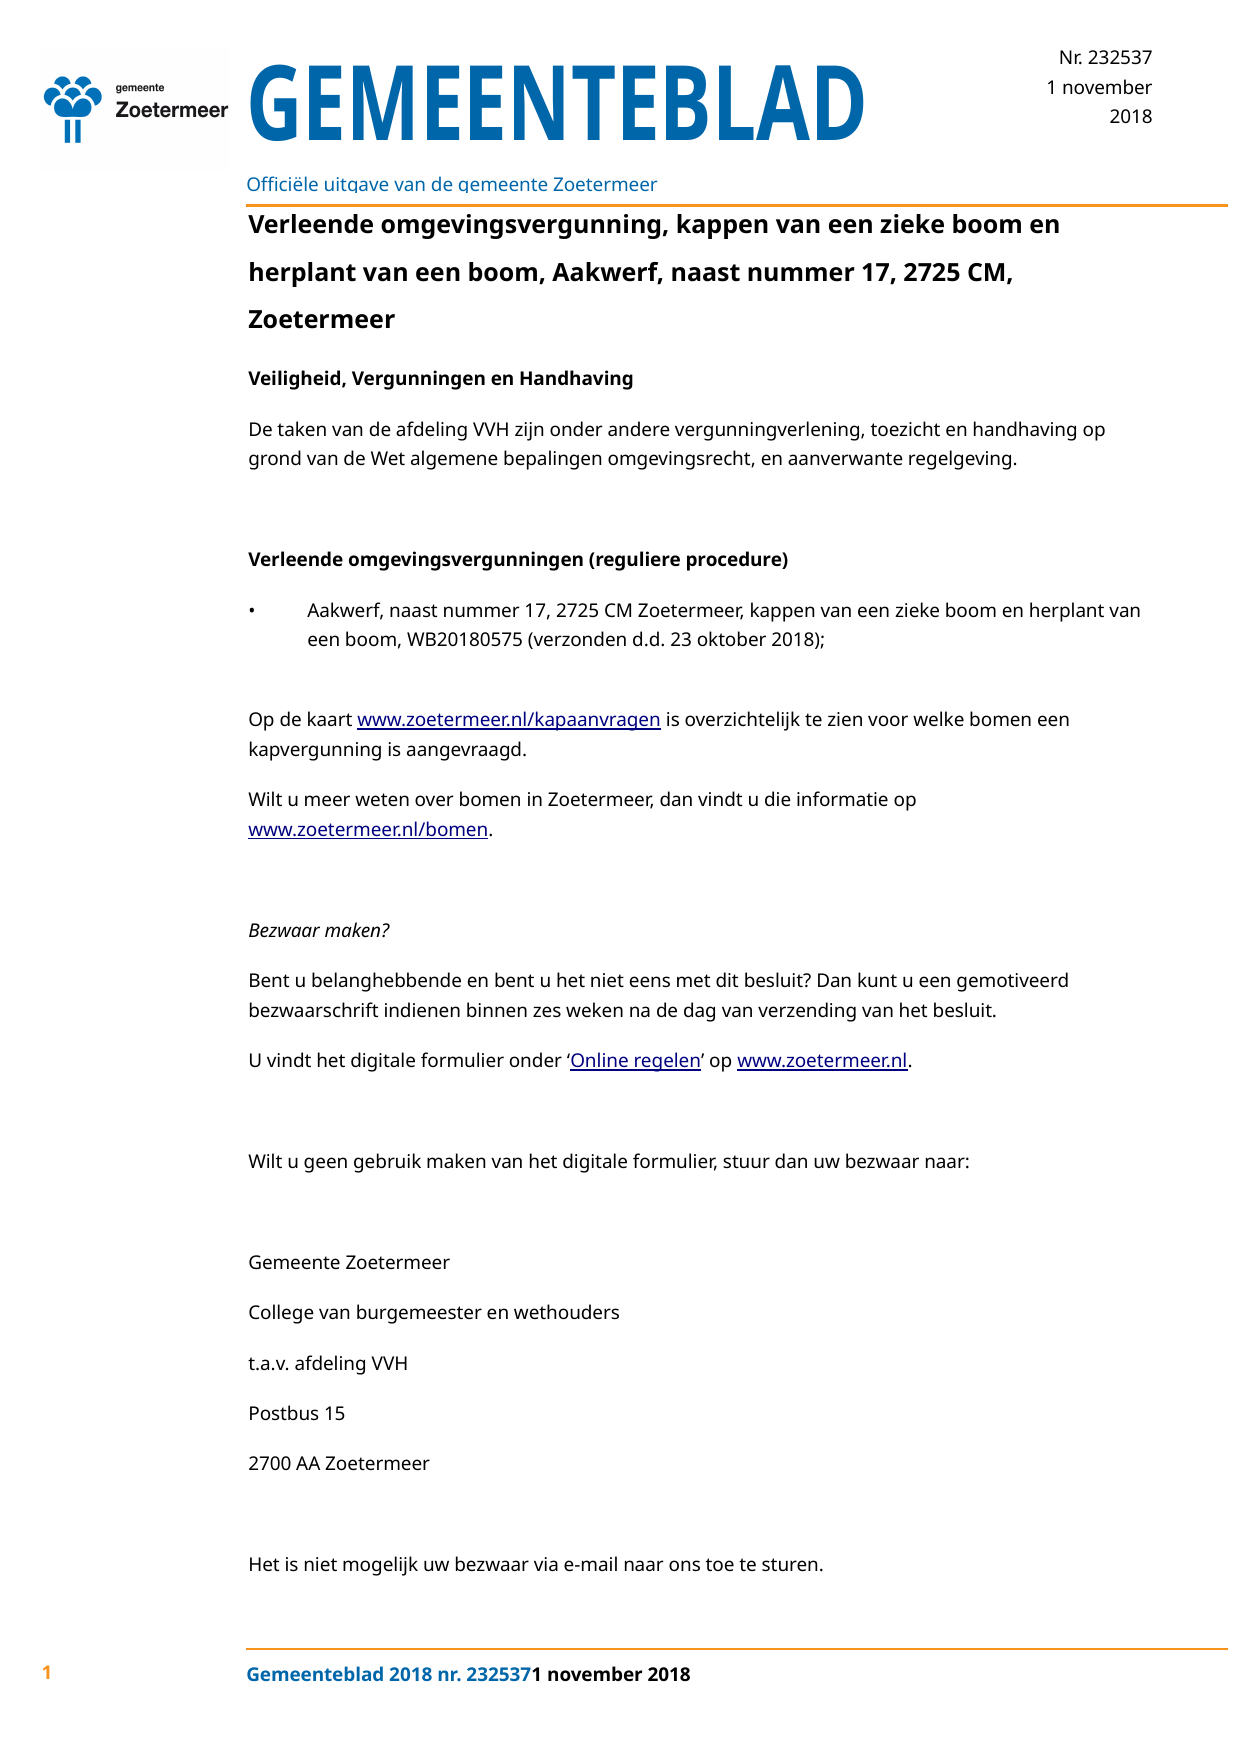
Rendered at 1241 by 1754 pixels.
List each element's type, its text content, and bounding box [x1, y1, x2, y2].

text t.a.v. afdeling VVH [248, 1350, 1152, 1375]
text Bezwaar maken? [248, 917, 1152, 942]
text Postbus 15 [248, 1400, 1152, 1426]
text 2700 AA Zoetermeer [248, 1451, 1152, 1476]
picture [41, 47, 231, 172]
text Gemeente Zoetermeer [248, 1249, 1152, 1274]
text Wilt u geen gebruik maken van het digitale formulier, stuur dan uw bezwaar naar: [248, 1148, 1152, 1174]
text Bent u belanghebbende en bent u het niet eens met dit besluit? Dan kunt u een gemotiveerd bezwaarschrift indienen binnen zes weken na de dag van verzending van het besluit. [248, 967, 1152, 1022]
text Het is niet mogelijk uw bezwaar via e-mail naar ons toe te sturen. [248, 1551, 1152, 1577]
text Verleende omgevingsvergunningen (reguliere procedure) [248, 546, 1152, 572]
text Verleende omgevingsvergunning, kappen van een zieke boom en herplant van een boom, Aakwerf, naast nummer 17, 2725 CM, Zoetermeer [248, 207, 1152, 336]
text Wilt u meer weten over bomen in Zoetermeer, dan vindt u die informatie op www.zoetermeer.nl/bomen. [248, 786, 1152, 842]
text Op de kaart www.zoetermeer.nl/kapaanvragen is overzichtelijk te zien voor welke bomen een kapvergunning is aangevraagd. [248, 706, 1152, 762]
text U vindt het digitale formulier onder ‘Online regelen’ op www.zoetermeer.nl. [248, 1047, 1152, 1073]
text De taken van de afdeling VVH zijn onder andere vergunningverlening, toezicht en handhaving op grond van de Wet algemene bepalingen omgevingsrecht, en aanverwante regelgeving. [248, 416, 1152, 471]
list Aakwerf, naast nummer 17, 2725 CM Zoetermeer, kappen van een zieke boom en herplant van een boom, WB20180575 (verzonden d.d. 23 oktober 2018); [248, 597, 1152, 652]
text College van burgemeester en wethouders [248, 1299, 1152, 1325]
text Veiligheid, Vergunningen en Handhaving [248, 366, 1152, 391]
